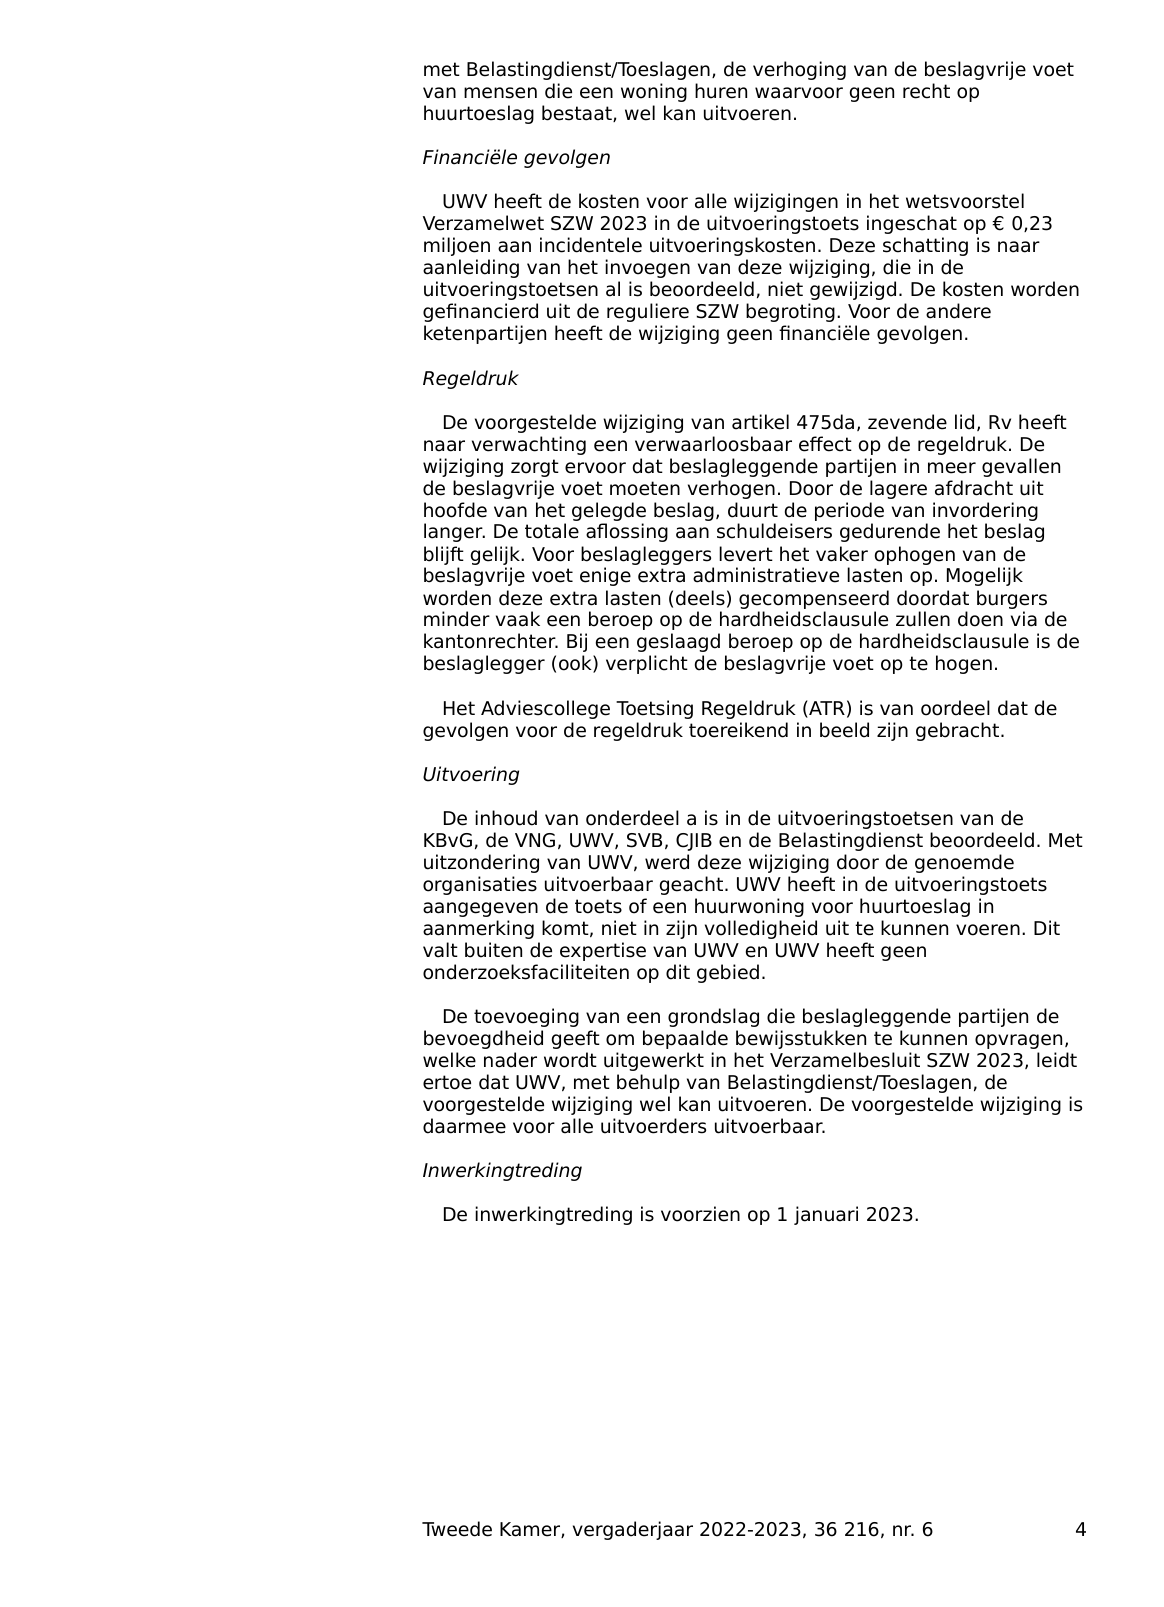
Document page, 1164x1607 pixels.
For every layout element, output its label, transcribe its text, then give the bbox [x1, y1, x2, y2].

text met Belastingdienst/Toeslagen, de verhoging van de beslagvrije voet van mensen die een woning huren waarvoor geen recht op huurtoeslag bestaat, wel kan uitvoeren. [422, 59, 1087, 125]
text Het Adviescollege Toetsing Regeldruk (ATR) is van oordeel dat de gevolgen voor de regeldruk toereikend in beeld zijn gebracht. [422, 697, 1087, 741]
text De toevoeging van een grondslag die beslagleggende partijen de bevoegdheid geeft om bepaalde bewijsstukken te kunnen opvragen, welke nader wordt uitgewerkt in het Verzamelbesluit SZW 2023, leidt ertoe dat UWV, met behulp van Belastingdienst/Toeslagen, de voorgestelde wijziging wel kan uitvoeren. De voorgestelde wijziging is daarmee voor alle uitvoerders uitvoerbaar. [422, 1006, 1087, 1138]
subtitle Financiële gevolgen [422, 147, 1087, 169]
text De voorgestelde wijziging van artikel 475da, zevende lid, Rv heeft naar verwachting een verwaarloosbaar effect op de regeldruk. De wijziging zorgt ervoor dat beslagleggende partijen in meer gevallen de beslagvrije voet moeten verhogen. Door de lagere afdracht uit hoofde van het gelegde beslag, duurt de periode van invordering langer. De totale aflossing aan schuldeisers gedurende het beslag blijft gelijk. Voor beslagleggers levert het vaker ophogen van de beslagvrije voet enige extra administratieve lasten op. Mogelijk worden deze extra lasten (deels) gecompenseerd doordat burgers minder vaak een beroep op de hardheidsclausule zullen doen via de kantonrechter. Bij een geslaagd beroep op de hardheidsclausule is de beslaglegger (ook) verplicht de beslagvrije voet op te hogen. [422, 412, 1087, 675]
text De inwerkingtreding is voorzien op 1 januari 2023. [422, 1204, 1087, 1226]
subtitle Regeldruk [422, 367, 1087, 389]
subtitle Inwerkingtreding [422, 1160, 1087, 1182]
text UWV heeft de kosten voor alle wijzigingen in het wetsvoorstel Verzamelwet SZW 2023 in de uitvoeringstoets ingeschat op € 0,23 miljoen aan incidentele uitvoeringskosten. Deze schatting is naar aanleiding van het invoegen van deze wijziging, die in de uitvoeringstoetsen al is beoordeeld, niet gewijzigd. De kosten worden gefinancierd uit de reguliere SZW begroting. Voor de andere ketenpartijen heeft de wijziging geen financiële gevolgen. [422, 191, 1087, 345]
subtitle Uitvoering [422, 764, 1087, 786]
text De inhoud van onderdeel a is in de uitvoeringstoetsen van de KBvG, de VNG, UWV, SVB, CJIB en de Belastingdienst beoordeeld. Met uitzondering van UWV, werd deze wijziging door de genoemde organisaties uitvoerbaar geacht. UWV heeft in de uitvoeringstoets aangegeven de toets of een huurwoning voor huurtoeslag in aanmerking komt, niet in zijn volledigheid uit te kunnen voeren. Dit valt buiten de expertise van UWV en UWV heeft geen onderzoeksfaciliteiten op dit gebied. [422, 808, 1087, 984]
